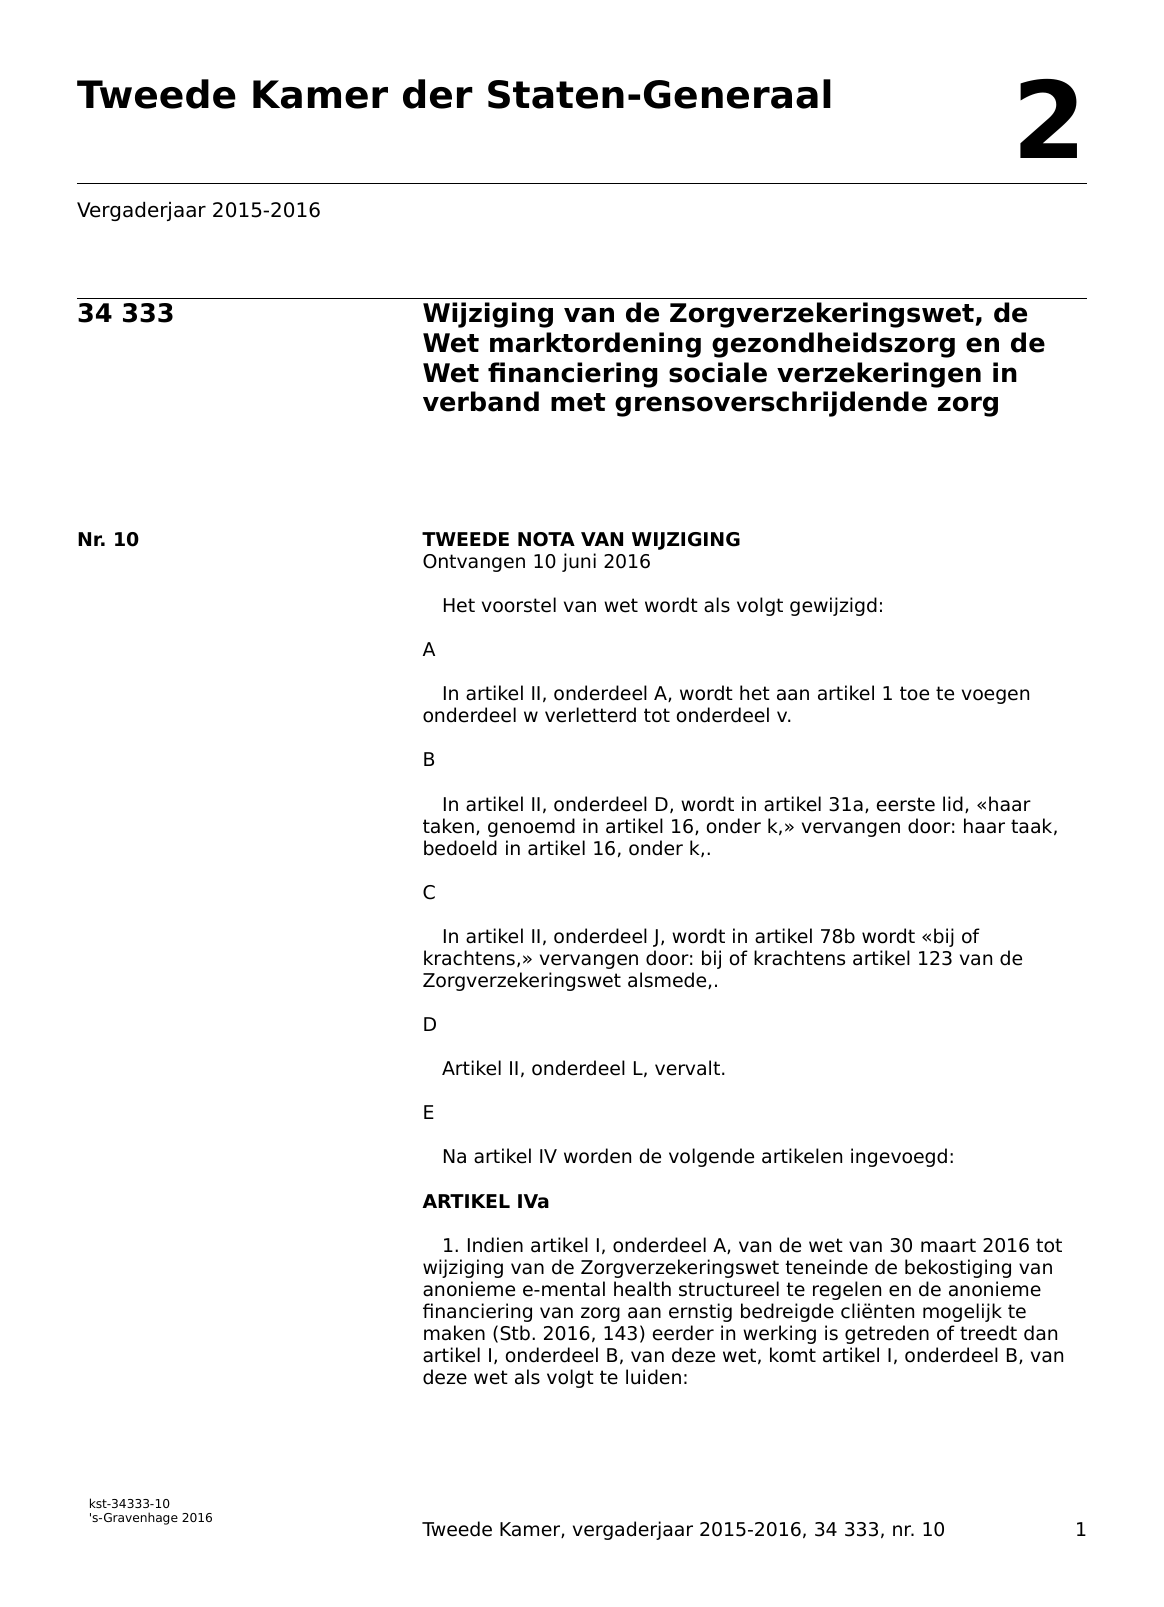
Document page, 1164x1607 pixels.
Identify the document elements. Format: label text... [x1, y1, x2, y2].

text Artikel II, onderdeel L, vervalt. [422, 1058, 1087, 1080]
subtitle E [422, 1102, 1087, 1124]
subtitle 34 333 Wijziging van de Zorgverzekeringswet, de Wet marktordening gezondheidszorg en de Wet financiering sociale verzekeringen in verband met grensoverschrijdende zorg [77, 299, 1087, 418]
text In artikel II, onderdeel A, wordt het aan artikel 1 toe te voegen onderdeel w verletterd tot onderdeel v. [422, 683, 1087, 727]
subtitle A [422, 639, 1087, 661]
subtitle C [422, 882, 1087, 904]
subtitle Nr. 10 TWEEDE NOTA VAN WIJZIGING [77, 529, 1087, 551]
text Na artikel IV worden de volgende artikelen ingevoegd: [422, 1146, 1087, 1168]
table_header 2 [886, 59, 1087, 183]
text kst-34333-10 [88, 1497, 323, 1511]
text Het voorstel van wet wordt als volgt gewijzigd: [422, 595, 1087, 617]
text In artikel II, onderdeel J, wordt in artikel 78b wordt «bij of krachtens,» vervangen door: bij of krachtens artikel 123 van de Zorgverzekeringswet alsmede,. [422, 926, 1087, 992]
subtitle B [422, 749, 1087, 771]
text In artikel II, onderdeel D, wordt in artikel 31a, eerste lid, «haar taken, genoemd in artikel 16, onder k,» vervangen door: haar taak, bedoeld in artikel 16, onder k,. [422, 793, 1087, 859]
text 1. Indien artikel I, onderdeel A, van de wet van 30 maart 2016 tot wijziging van de Zorgverzekeringswet teneinde de bekostiging van anonieme e-mental health structureel te regelen en de anonieme financiering van zorg aan ernstig bedreigde cliënten mogelijk te maken (Stb. 2016, 143) eerder in werking is getreden of treedt dan artikel I, onderdeel B, van deze wet, komt artikel I, onderdeel B, van deze wet als volgt te luiden: [422, 1235, 1087, 1389]
table_header Tweede Kamer der Staten-Generaal [77, 59, 886, 183]
table_cell Vergaderjaar 2015-2016 [77, 184, 1087, 298]
text 's-Gravenhage 2016 [88, 1511, 323, 1525]
subtitle D [422, 1014, 1087, 1036]
text Ontvangen 10 juni 2016 [422, 551, 1087, 573]
subtitle ARTIKEL IVa [422, 1191, 1087, 1213]
